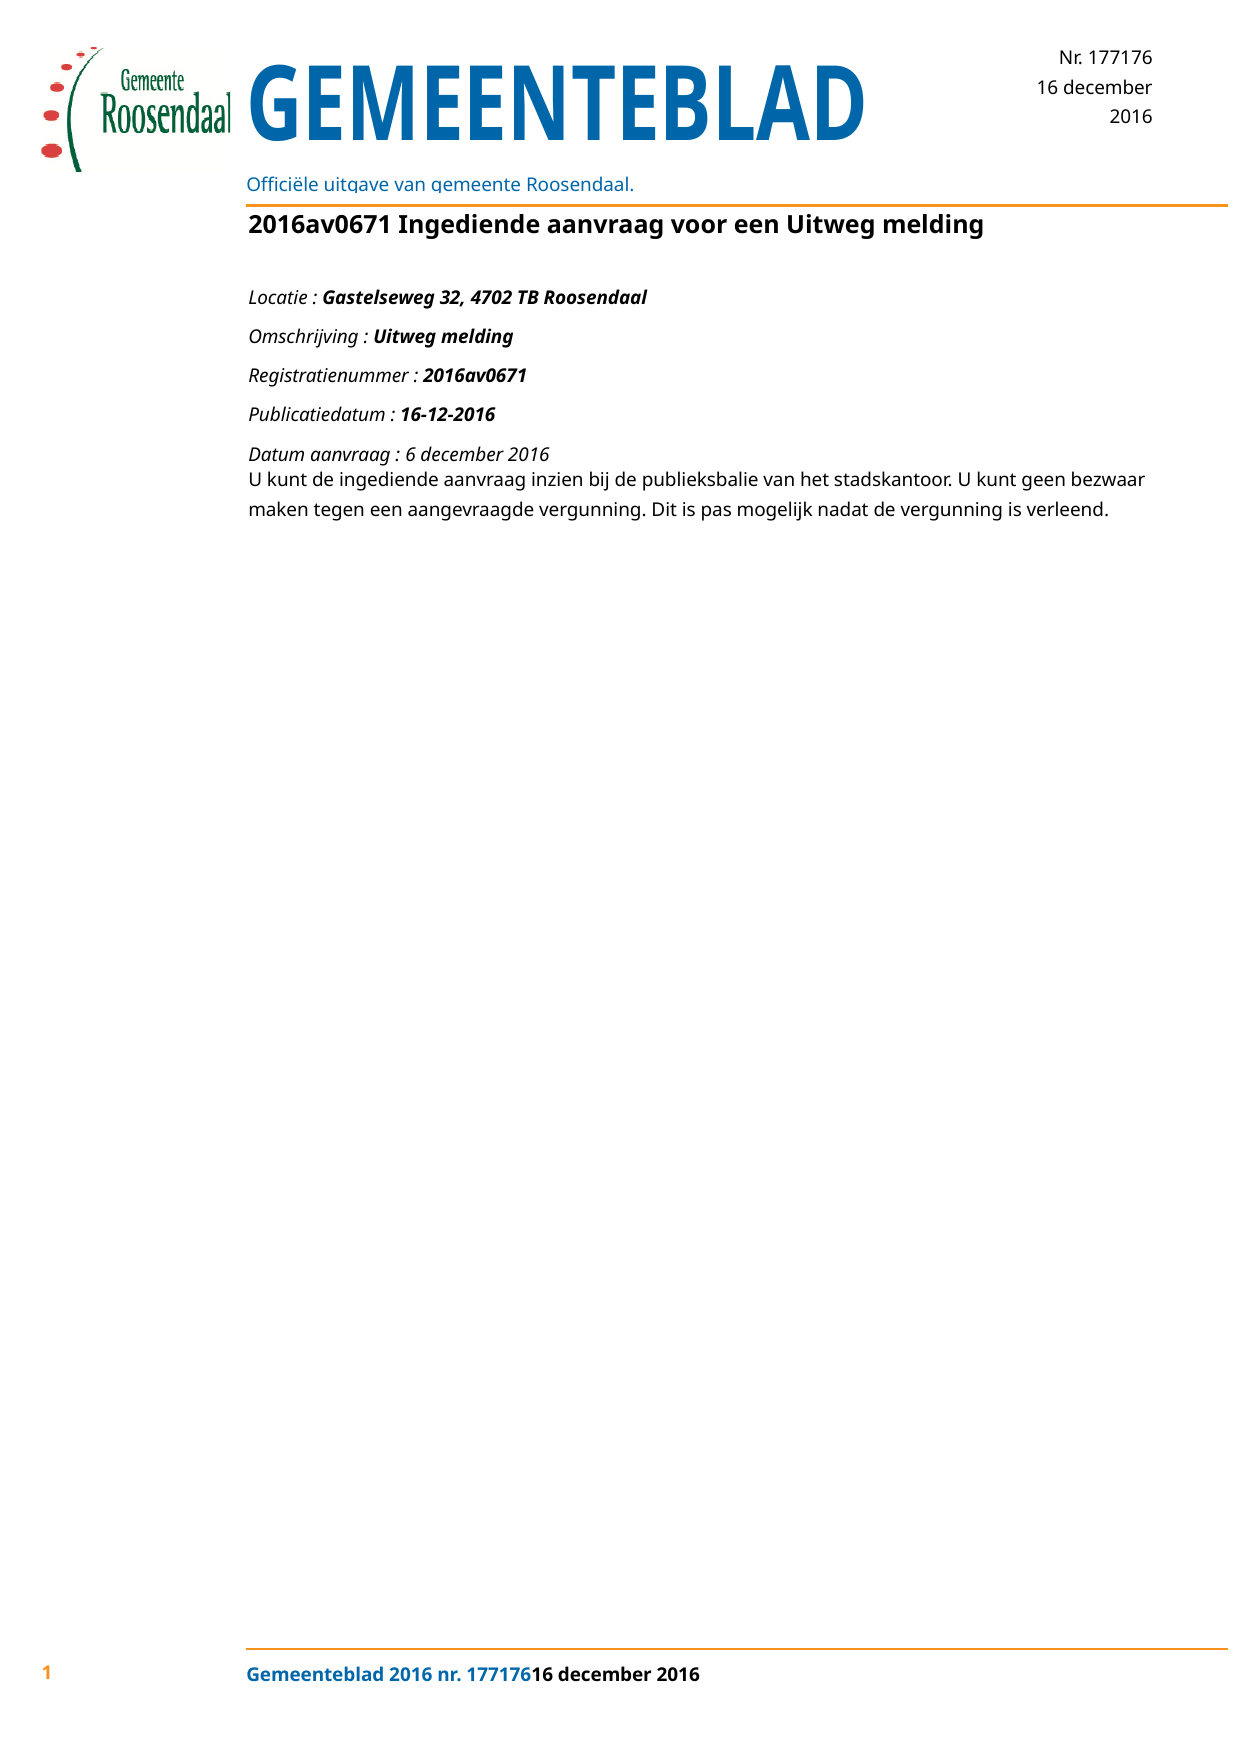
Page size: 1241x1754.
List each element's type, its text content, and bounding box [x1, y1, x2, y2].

picture [41, 47, 231, 172]
text Registratienummer : 2016av0671 [248, 362, 1152, 388]
text U kunt de ingediende aanvraag inzien bij de publieksbalie van het stadskantoor. U kunt geen bezwaar maken tegen een aangevraagde vergunning. Dit is pas mogelijk nadat de vergunning is verleend. [248, 467, 1152, 522]
text Locatie : Gastelseweg 32, 4702 TB Roosendaal [248, 284, 1152, 309]
text Omschrijving : Uitweg melding [248, 323, 1152, 349]
text Datum aanvraag : 6 december 2016 [248, 441, 1152, 467]
text 2016av0671 Ingediende aanvraag voor een Uitweg melding [248, 207, 1152, 241]
text Publicatiedatum : 16-12-2016 [248, 402, 1152, 427]
